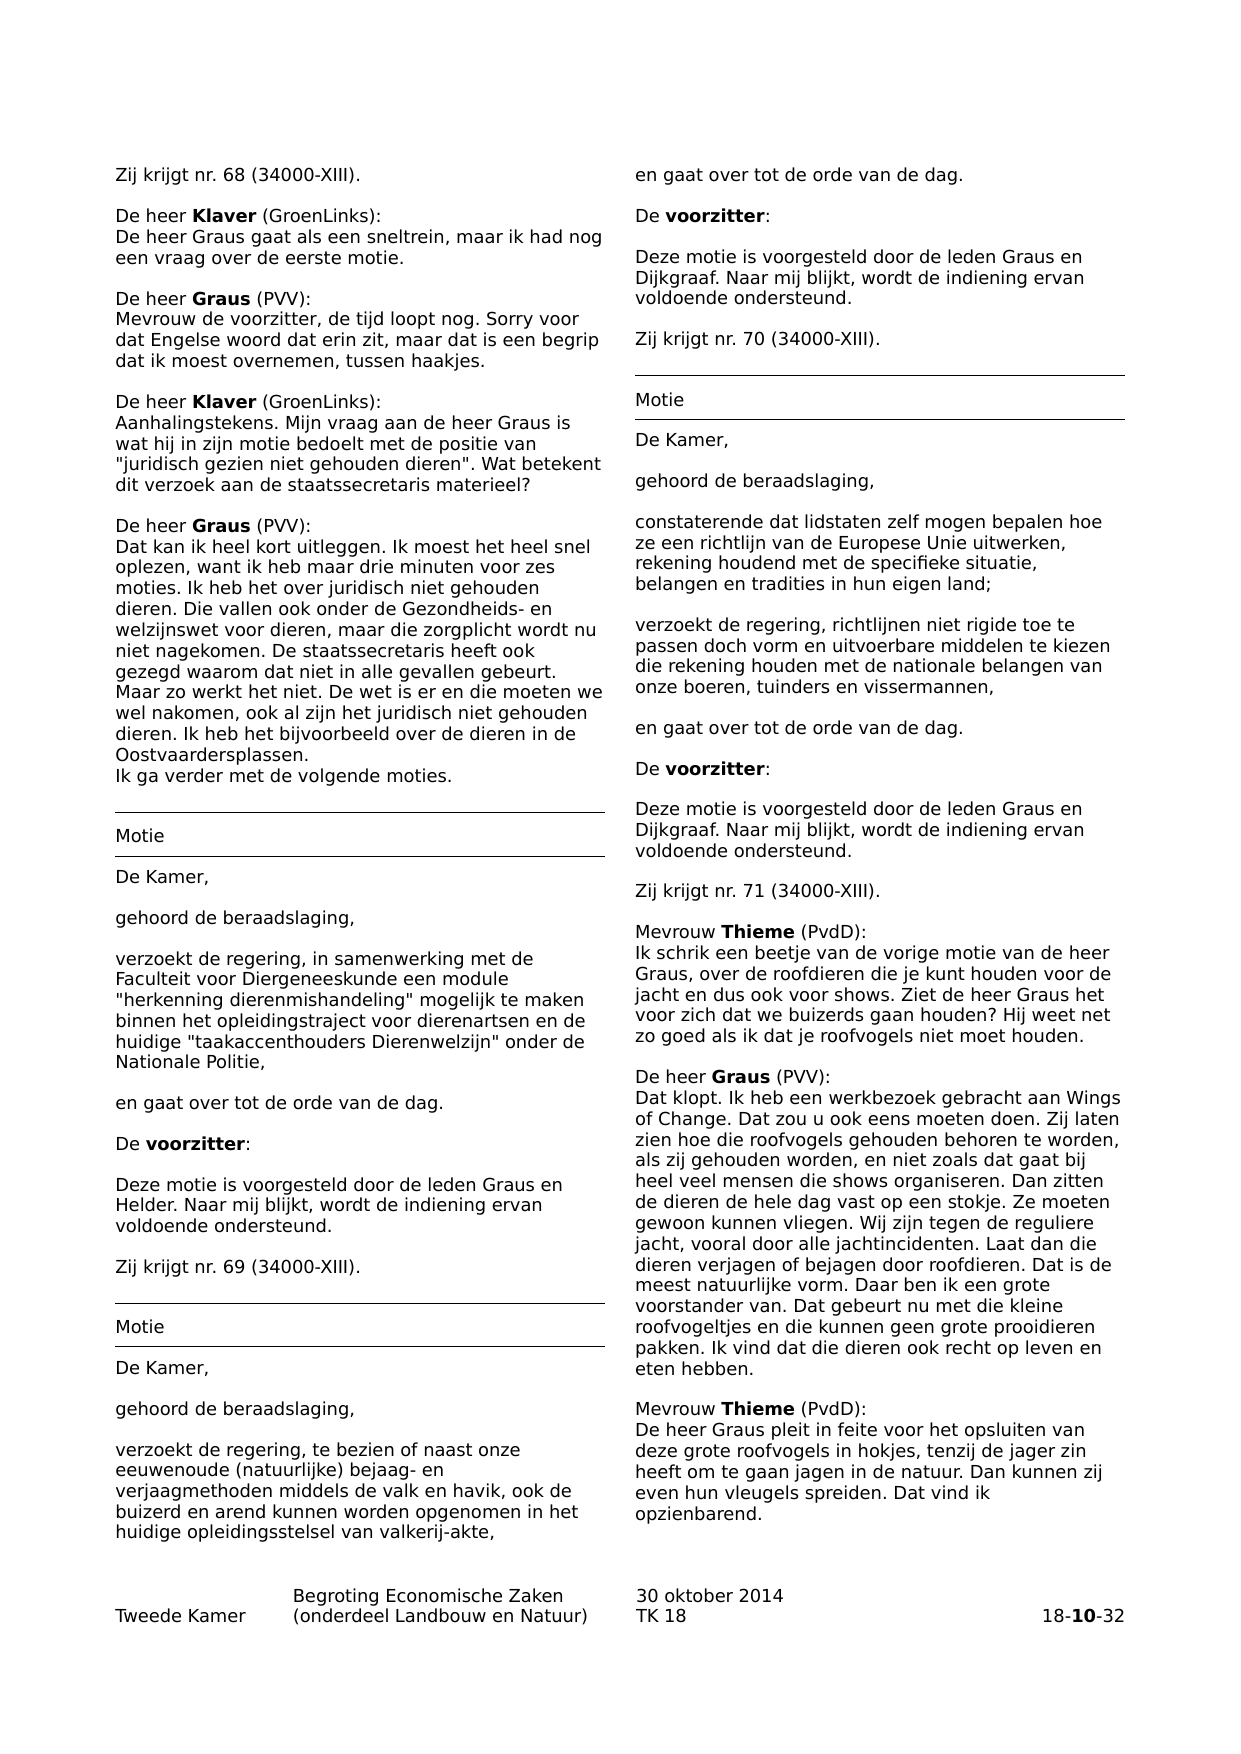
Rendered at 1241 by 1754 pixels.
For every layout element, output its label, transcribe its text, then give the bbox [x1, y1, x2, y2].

text De heer Graus (PVV): [115, 288, 605, 309]
text Aanhalingstekens. Mijn vraag aan de heer Graus is wat hij in zijn motie bedoelt met de positie van "juridisch gezien niet gehouden dieren". Wat betekent dit verzoek aan de staatssecretaris materieel? [115, 412, 605, 496]
text en gaat over tot de orde van de dag. [635, 718, 1125, 738]
text constaterende dat lidstaten zelf mogen bepalen hoe ze een richtlijn van de Europese Unie uitwerken, rekening houdend met de specifieke situatie, belangen en tradities in hun eigen land; [635, 512, 1125, 595]
text De heer Klaver (GroenLinks): [115, 392, 605, 412]
text Dat klopt. Ik heb een werkbezoek gebracht aan Wings of Change. Dat zou u ook eens moeten doen. Zij laten zien hoe die roofvogels gehouden behoren te worden, als zij gehouden worden, en niet zoals dat gaat bij heel veel mensen die shows organiseren. Dan zitten de dieren de hele dag vast op een stokje. Ze moeten gewoon kunnen vliegen. Wij zijn tegen de reguliere jacht, vooral door alle jachtincidenten. Laat dan die dieren verjagen of bejagen door roofdieren. Dat is de meest natuurlijke vorm. Daar ben ik een grote voorstander van. Dat gebeurt nu met die kleine roofvogeltjes en die kunnen geen grote prooidieren pakken. Ik vind dat die dieren ook recht op leven en eten hebben. [635, 1088, 1125, 1379]
text Mevrouw de voorzitter, de tijd loopt nog. Sorry voor dat Engelse woord dat erin zit, maar dat is een begrip dat ik moest overnemen, tussen haakjes. [115, 309, 605, 372]
text gehoord de beraadslaging, [115, 908, 605, 928]
text De voorzitter: [635, 758, 1125, 779]
text Motie [115, 1317, 605, 1338]
text Ik ga verder met de volgende moties. [115, 766, 605, 786]
text Ik schrik een beetje van de vorige motie van de heer Graus, over de roofdieren die je kunt houden voor de jacht en dus ook voor shows. Ziet de heer Graus het voor zich dat we buizerds gaan houden? Hij weet net zo goed als ik dat je roofvogels niet moet houden. [635, 943, 1125, 1047]
text en gaat over tot de orde van de dag. [635, 165, 1125, 186]
text Zij krijgt nr. 68 (34000-XIII). [115, 165, 605, 186]
text gehoord de beraadslaging, [635, 471, 1125, 492]
text Deze motie is voorgesteld door de leden Graus en Dijkgraaf. Naar mij blijkt, wordt de indiening ervan voldoende ondersteund. [635, 799, 1125, 861]
text Deze motie is voorgesteld door de leden Graus en Dijkgraaf. Naar mij blijkt, wordt de indiening ervan voldoende ondersteund. [635, 247, 1125, 309]
text Zij krijgt nr. 70 (34000-XIII). [635, 329, 1125, 350]
text Motie [115, 826, 605, 847]
text De heer Graus gaat als een sneltrein, maar ik had nog een vraag over de eerste motie. [115, 227, 605, 268]
text De heer Klaver (GroenLinks): [115, 206, 605, 227]
text De voorzitter: [635, 206, 1125, 227]
text verzoekt de regering, in samenwerking met de Faculteit voor Diergeneeskunde een module "herkenning dierenmishandeling" mogelijk te maken binnen het opleidingstraject voor dierenartsen en de huidige "taakaccenthouders Dierenwelzijn" onder de Nationale Politie, [115, 948, 605, 1073]
text gehoord de beraadslaging, [115, 1399, 605, 1419]
text en gaat over tot de orde van de dag. [115, 1093, 605, 1114]
text De heer Graus pleit in feite voor het opsluiten van deze grote roofvogels in hokjes, tenzij de jager zin heeft om te gaan jagen in de natuur. Dan kunnen zij even hun vleugels spreiden. Dat vind ik opzienbarend. [635, 1420, 1125, 1524]
text Deze motie is voorgesteld door de leden Graus en Helder. Naar mij blijkt, wordt de indiening ervan voldoende ondersteund. [115, 1174, 605, 1237]
text verzoekt de regering, te bezien of naast onze eeuwenoude (natuurlijke) bejaag- en verjaagmethoden middels de valk en havik, ook de buizerd en arend kunnen worden opgenomen in het huidige opleidingsstelsel van valkerij-akte, [115, 1439, 605, 1543]
text Mevrouw Thieme (PvdD): [635, 1399, 1125, 1420]
text De Kamer, [635, 430, 1125, 451]
text De Kamer, [115, 867, 605, 888]
text verzoekt de regering, richtlijnen niet rigide toe te passen doch vorm en uitvoerbare middelen te kiezen die rekening houden met de nationale belangen van onze boeren, tuinders en vissermannen, [635, 615, 1125, 698]
text Zij krijgt nr. 71 (34000-XIII). [635, 881, 1125, 902]
text Dat kan ik heel kort uitleggen. Ik moest het heel snel oplezen, want ik heb maar drie minuten voor zes moties. Ik heb het over juridisch niet gehouden dieren. Die vallen ook onder de Gezondheids- en welzijnswet voor dieren, maar die zorgplicht wordt nu niet nagekomen. De staatssecretaris heeft ook gezegd waarom dat niet in alle gevallen gebeurt. Maar zo werkt het niet. De wet is er en die moeten we wel nakomen, ook al zijn het juridisch niet gehouden dieren. Ik heb het bijvoorbeeld over de dieren in de Oostvaardersplassen. [115, 536, 605, 766]
text De Kamer, [115, 1358, 605, 1379]
text De heer Graus (PVV): [115, 516, 605, 536]
text De heer Graus (PVV): [635, 1067, 1125, 1088]
text Zij krijgt nr. 69 (34000-XIII). [115, 1257, 605, 1277]
text Mevrouw Thieme (PvdD): [635, 922, 1125, 943]
text Motie [635, 389, 1125, 410]
text De voorzitter: [115, 1134, 605, 1154]
